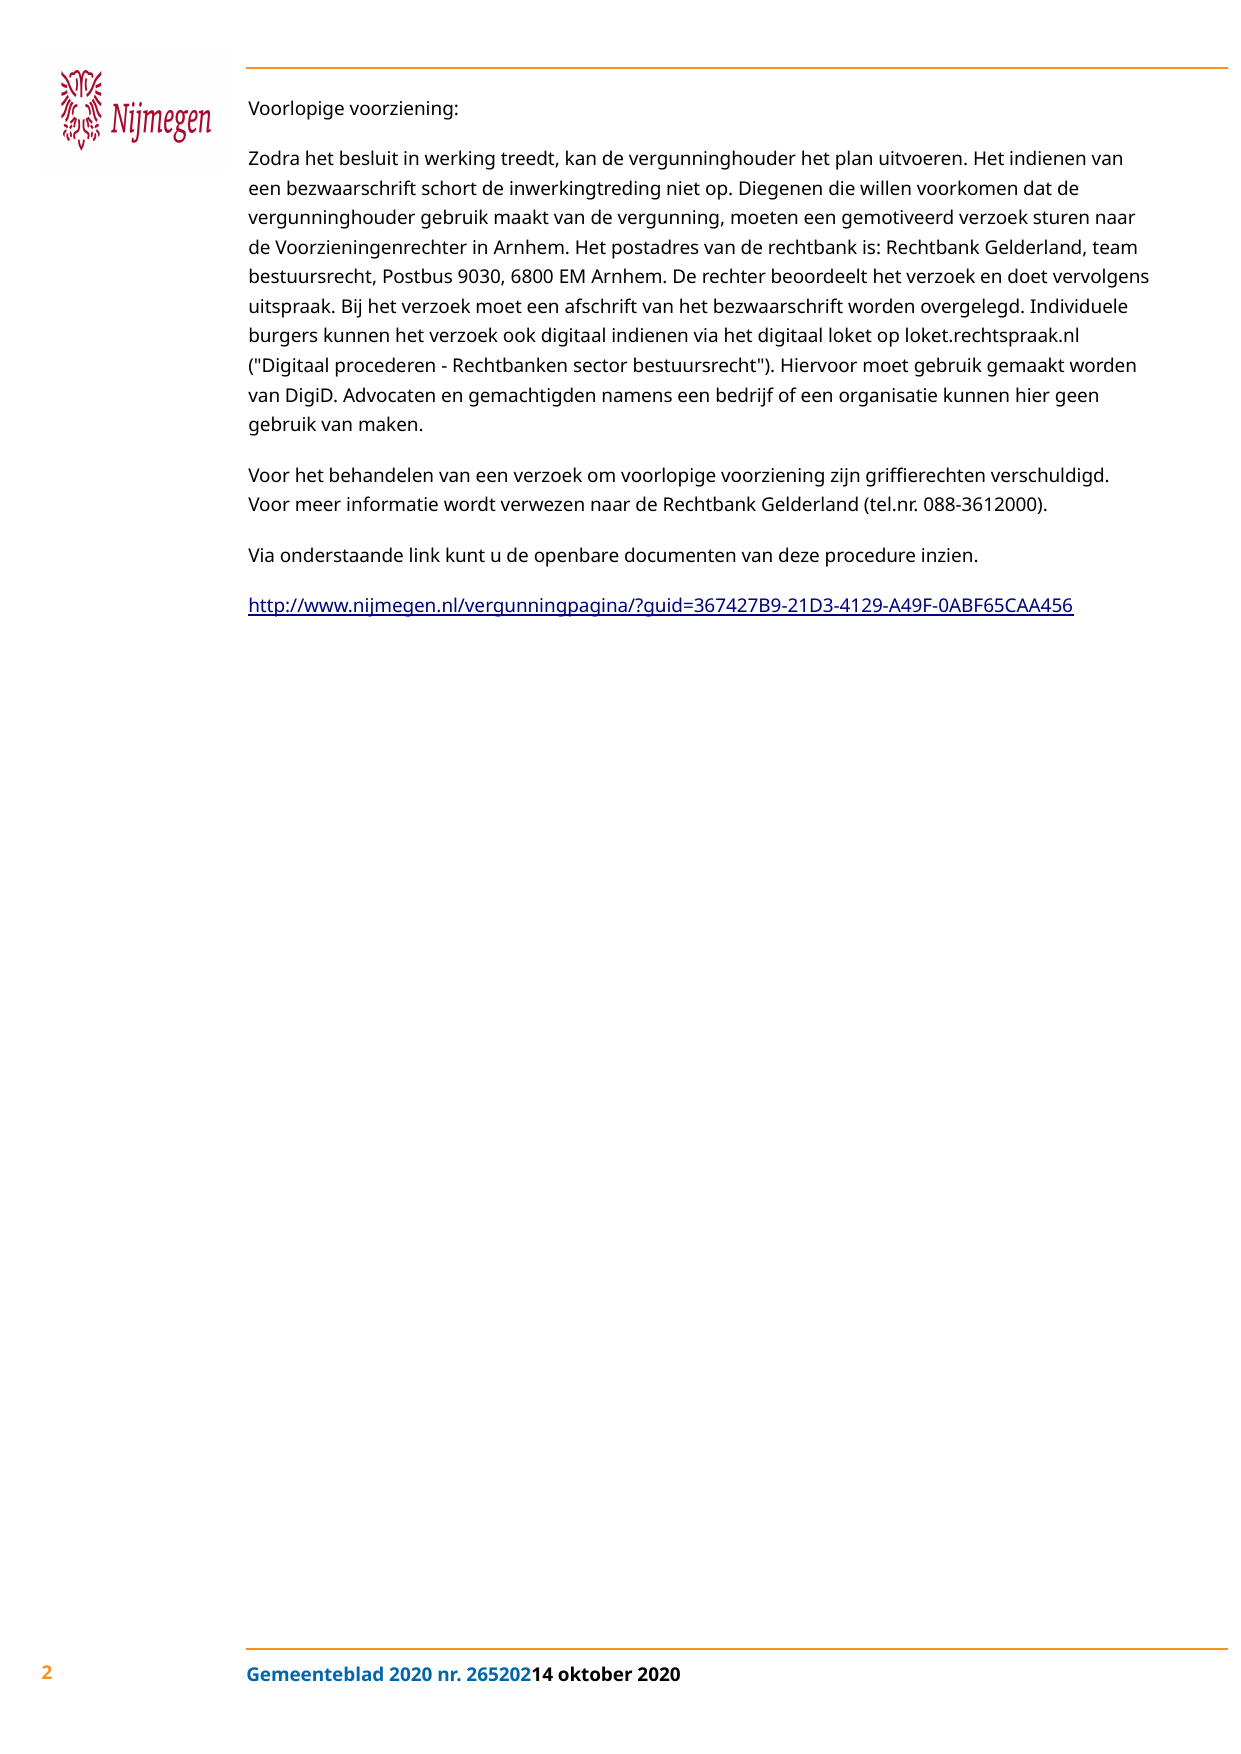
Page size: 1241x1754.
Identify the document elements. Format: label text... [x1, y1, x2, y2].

text Zodra het besluit in werking treedt, kan de vergunninghouder het plan uitvoeren. Het indienen van een bezwaarschrift schort de inwerkingtreding niet op. Diegenen die willen voorkomen dat de vergunninghouder gebruik maakt van de vergunning, moeten een gemotiveerd verzoek sturen naar de Voorzieningenrechter in Arnhem. Het postadres van de rechtbank is: Rechtbank Gelderland, team bestuursrecht, Postbus 9030, 6800 EM Arnhem. De rechter beoordeelt het verzoek en doet vervolgens uitspraak. Bij het verzoek moet een afschrift van het bezwaarschrift worden overgelegd. Individuele burgers kunnen het verzoek ook digitaal indienen via het digitaal loket op loket.rechtspraak.nl ("Digitaal procederen - Rechtbanken sector bestuursrecht"). Hiervoor moet gebruik gemaakt worden van DigiD. Advocaten en gemachtigden namens een bedrijf of een organisatie kunnen hier geen gebruik van maken. [248, 145, 1152, 437]
text Via onderstaande link kunt u de openbare documenten van deze procedure inzien. [248, 542, 1152, 568]
text Voor het behandelen van een verzoek om voorlopige voorziening zijn griffierechten verschuldigd. Voor meer informatie wordt verwezen naar de Rechtbank Gelderland (tel.nr. 088-3612000). [248, 462, 1152, 517]
picture [41, 47, 231, 172]
text http://www.nijmegen.nl/vergunningpagina/?guid=367427B9-21D3-4129-A49F-0ABF65CAA456 [248, 592, 1152, 618]
text Voorlopige voorziening: [248, 95, 1152, 121]
